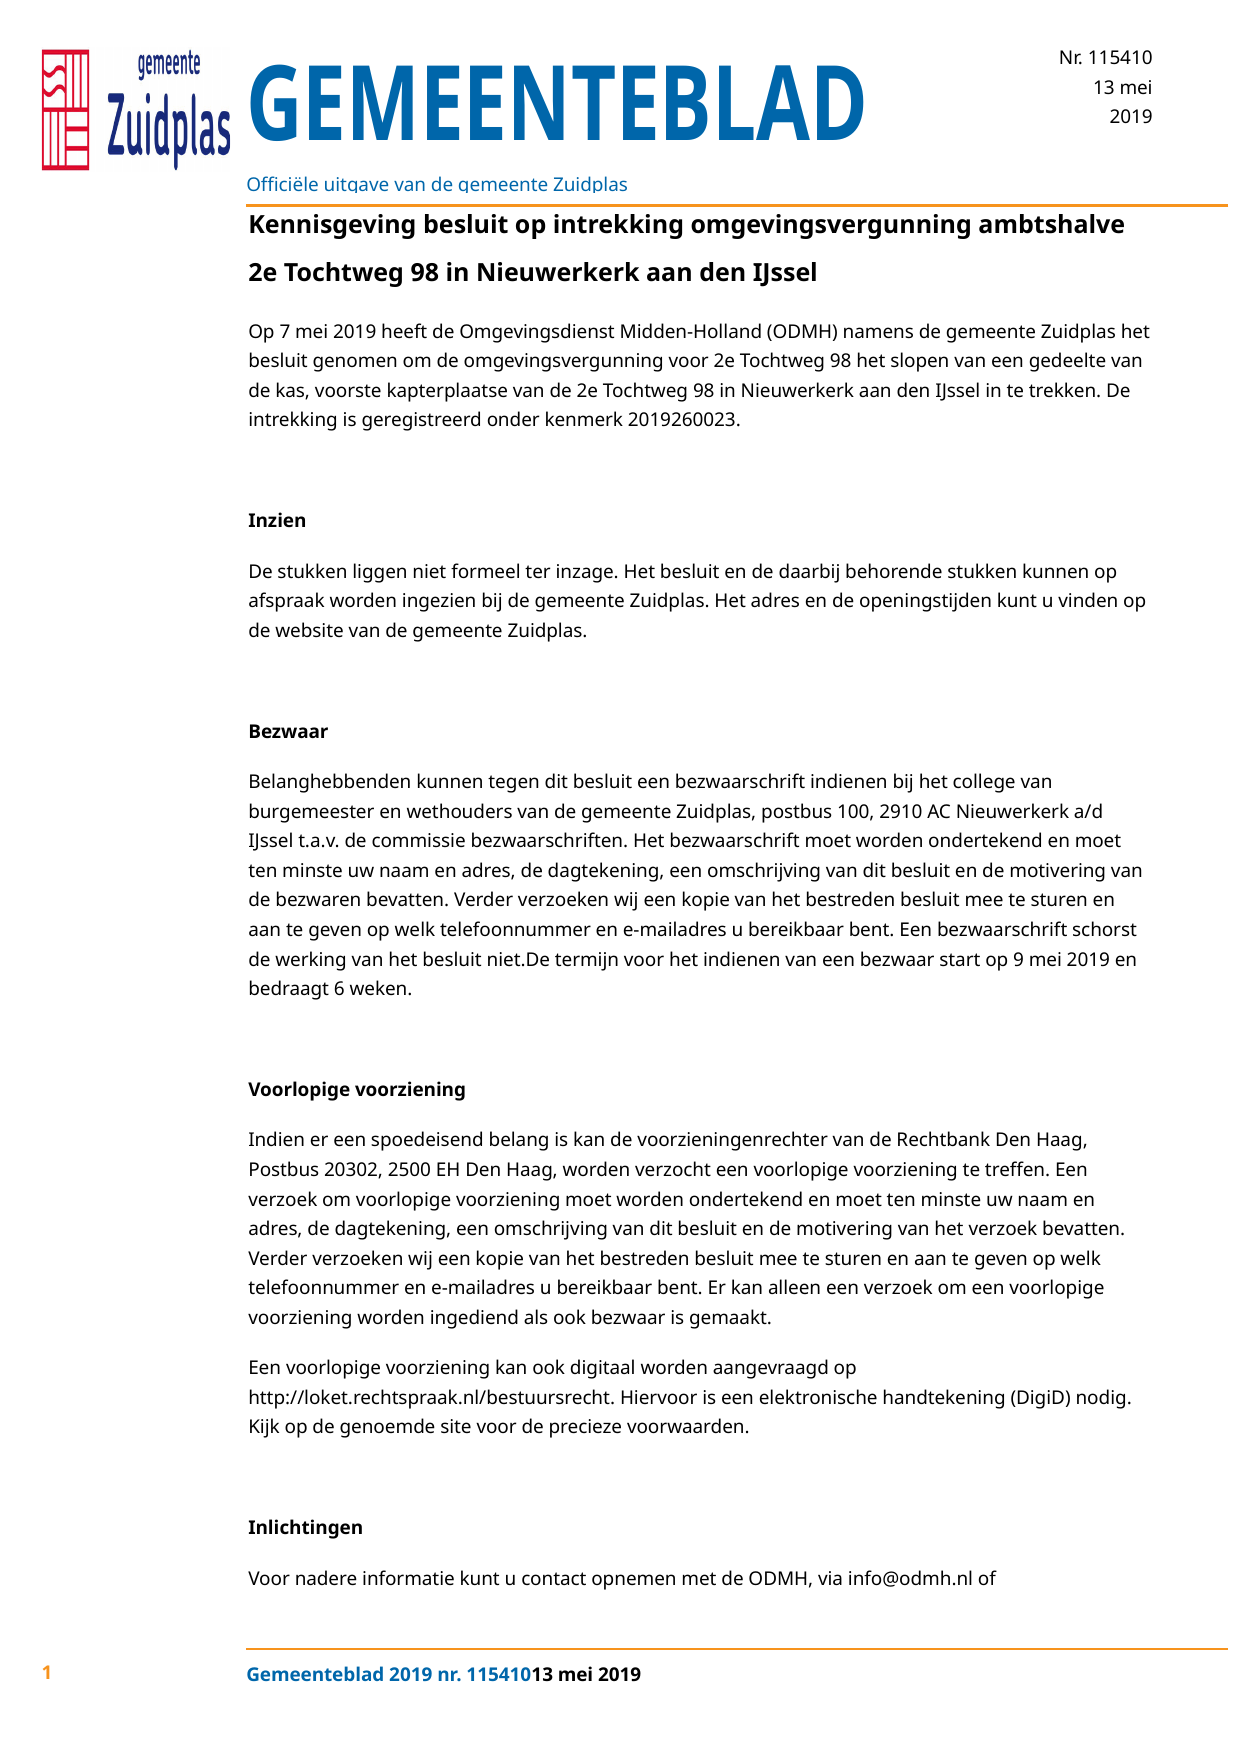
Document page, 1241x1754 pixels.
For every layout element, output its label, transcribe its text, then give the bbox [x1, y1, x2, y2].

text Kennisgeving besluit op intrekking omgevingsvergunning ambtshalve 2e Tochtweg 98 in Nieuwerkerk aan den IJssel [248, 207, 1152, 288]
text Indien er een spoedeisend belang is kan de voorzieningenrechter van de Rechtbank Den Haag, Postbus 20302, 2500 EH Den Haag, worden verzocht een voorlopige voorziening te treffen. Een verzoek om voorlopige voorziening moet worden ondertekend en moet ten minste uw naam en adres, de dagtekening, een omschrijving van dit besluit en de motivering van het verzoek bevatten. Verder verzoeken wij een kopie van het bestreden besluit mee te sturen en aan te geven op welk telefoonnummer en e-mailadres u bereikbaar bent. Er kan alleen een verzoek om een voorlopige voorziening worden ingediend als ook bezwaar is gemaakt. [248, 1127, 1152, 1330]
text Belanghebbenden kunnen tegen dit besluit een bezwaarschrift indienen bij het college van burgemeester en wethouders van de gemeente Zuidplas, postbus 100, 2910 AC Nieuwerkerk a/d IJssel t.a.v. de commissie bezwaarschriften. Het bezwaarschrift moet worden ondertekend en moet ten minste uw naam en adres, de dagtekening, een omschrijving van dit besluit en de motivering van de bezwaren bevatten. Verder verzoeken wij een kopie van het bestreden besluit mee te sturen en aan te geven op welk telefoonnummer en e-mailadres u bereikbaar bent. Een bezwaarschrift schorst de werking van het besluit niet.De termijn voor het indienen van een bezwaar start op 9 mei 2019 en bedraagt 6 weken. [248, 768, 1152, 1001]
text Inlichtingen [248, 1514, 1152, 1540]
text Bezwaar [248, 718, 1152, 744]
picture [41, 47, 231, 172]
text Op 7 mei 2019 heeft de Omgevingsdienst Midden-Holland (ODMH) namens de gemeente Zuidplas het besluit genomen om de omgevingsvergunning voor 2e Tochtweg 98 het slopen van een gedeelte van de kas, voorste kapterplaatse van de 2e Tochtweg 98 in Nieuwerkerk aan den IJssel in te trekken. De intrekking is geregistreerd onder kenmerk 2019260023. [248, 318, 1152, 432]
text Inzien [248, 507, 1152, 533]
text De stukken liggen niet formeel ter inzage. Het besluit en de daarbij behorende stukken kunnen op afspraak worden ingezien bij de gemeente Zuidplas. Het adres en de openingstijden kunt u vinden op de website van de gemeente Zuidplas. [248, 558, 1152, 643]
text Een voorlopige voorziening kan ook digitaal worden aangevraagd op http://loket.rechtspraak.nl/bestuursrecht. Hiervoor is een elektronische handtekening (DigiD) nodig. Kijk op de genoemde site voor de precieze voorwaarden. [248, 1354, 1152, 1439]
text Voor nadere informatie kunt u contact opnemen met de ODMH, via info@odmh.nl of [248, 1565, 1152, 1591]
text Voorlopige voorziening [248, 1076, 1152, 1102]
